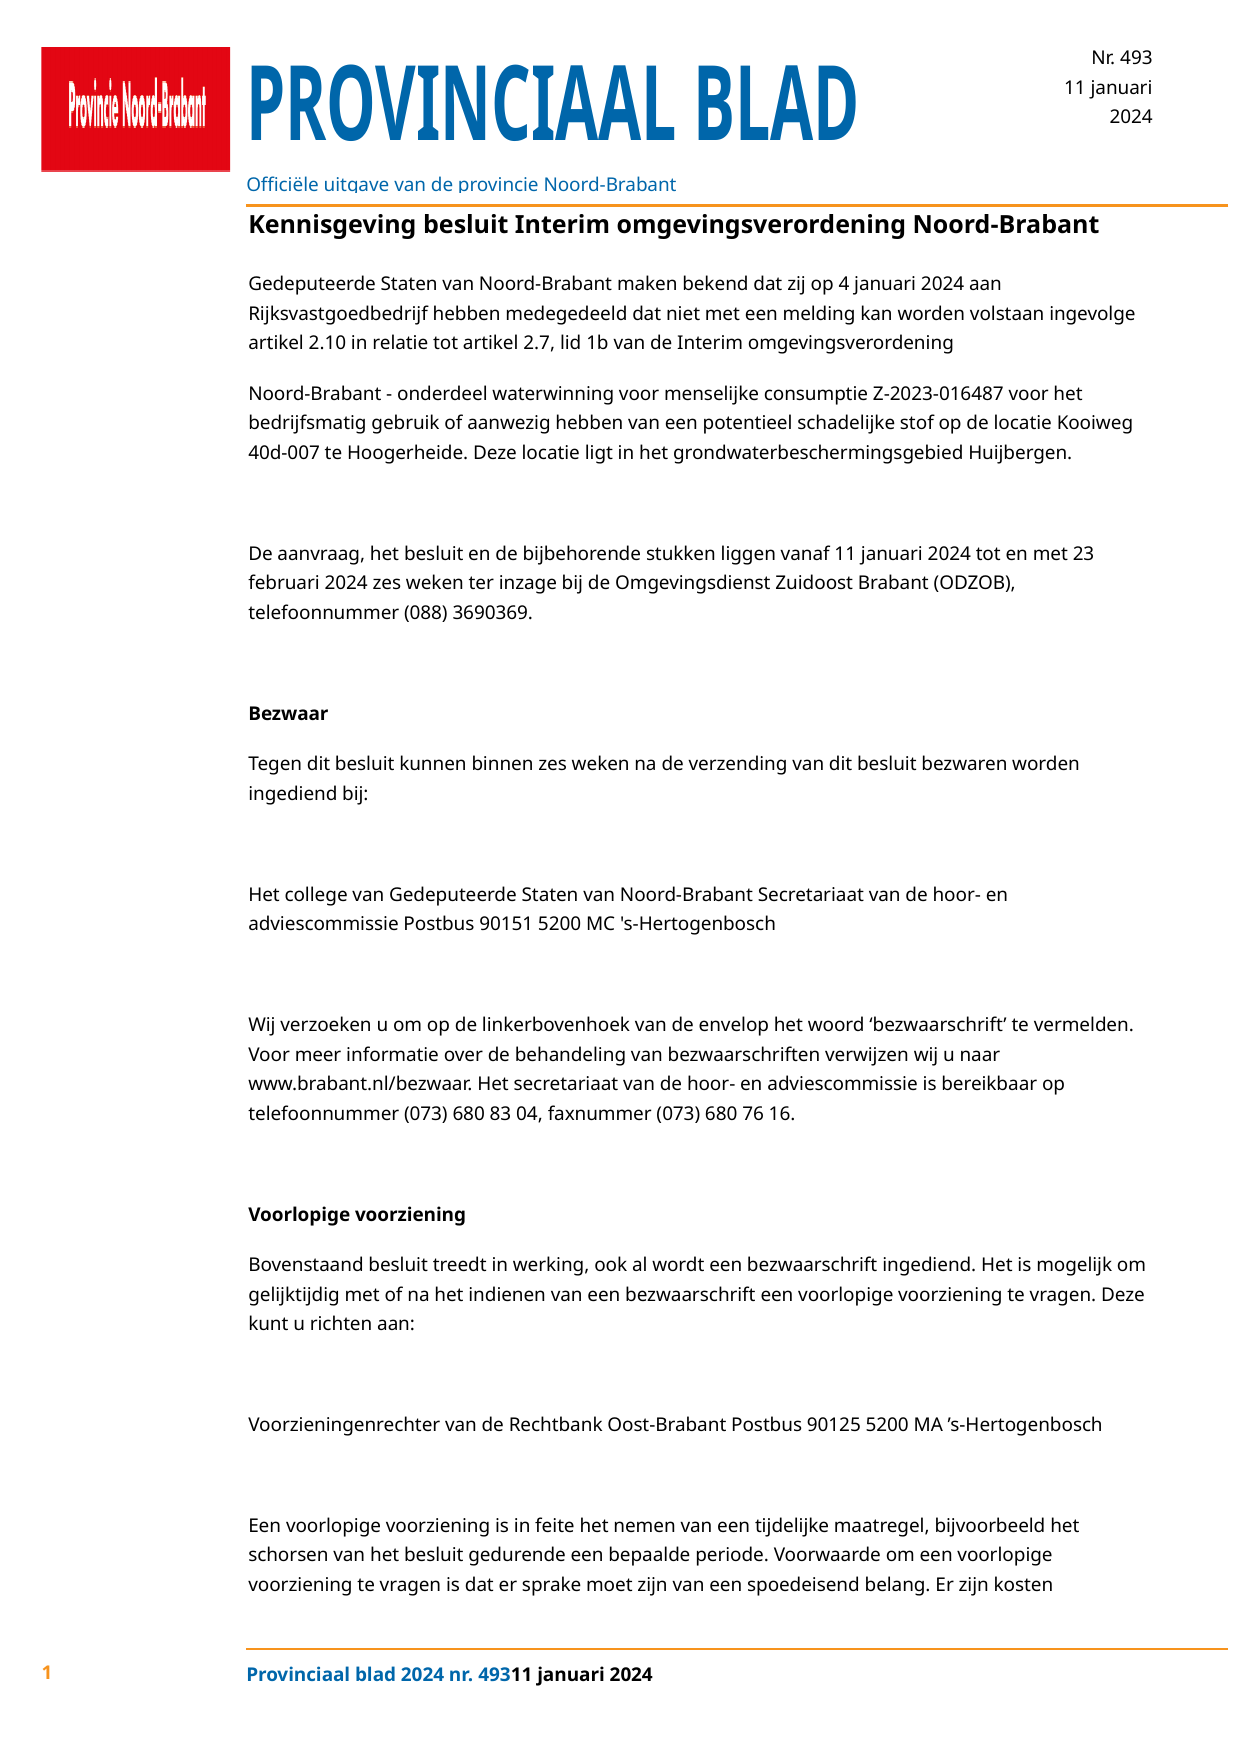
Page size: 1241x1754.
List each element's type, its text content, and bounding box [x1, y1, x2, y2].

picture [41, 47, 231, 172]
text Bezwaar [248, 700, 1152, 726]
text De aanvraag, het besluit en de bijbehorende stukken liggen vanaf 11 januari 2024 tot en met 23 februari 2024 zes weken ter inzage bij de Omgevingsdienst Zuidoost Brabant (ODZOB), telefoonnummer (088) 3690369. [248, 540, 1152, 625]
text Een voorlopige voorziening is in feite het nemen van een tijdelijke maatregel, bijvoorbeeld het schorsen van het besluit gedurende een bepaalde periode. Voorwaarde om een voorlopige voorziening te vragen is dat er sprake moet zijn van een spoedeisend belang. Er zijn kosten [248, 1512, 1152, 1597]
text Het college van Gedeputeerde Staten van Noord-Brabant Secretariaat van de hoor- en adviescommissie Postbus 90151 5200 MC 's-Hertogenbosch [248, 881, 1152, 936]
text Noord-Brabant - onderdeel waterwinning voor menselijke consumptie Z-2023-016487 voor het bedrijfsmatig gebruik of aanwezig hebben van een potentieel schadelijke stof op de locatie Kooiweg 40d-007 te Hoogerheide. Deze locatie ligt in het grondwaterbeschermingsgebied Huijbergen. [248, 380, 1152, 465]
text Voorlopige voorziening [248, 1201, 1152, 1226]
text Bovenstaand besluit treedt in werking, ook al wordt een bezwaarschrift ingediend. Het is mogelijk om gelijktijdig met of na het indienen van een bezwaarschrift een voorlopige voorziening te vragen. Deze kunt u richten aan: [248, 1251, 1152, 1336]
text Tegen dit besluit kunnen binnen zes weken na de verzending van dit besluit bezwaren worden ingediend bij: [248, 750, 1152, 806]
text Wij verzoeken u om op de linkerbovenhoek van de envelop het woord ‘bezwaarschrift’ te vermelden. Voor meer informatie over de behandeling van bezwaarschriften verwijzen wij u naar www.brabant.nl/bezwaar. Het secretariaat van de hoor- en adviescommissie is bereikbaar op telefoonnummer (073) 680 83 04, faxnummer (073) 680 76 16. [248, 1011, 1152, 1126]
text Kennisgeving besluit Interim omgevingsverordening Noord-Brabant [248, 207, 1152, 241]
text Gedeputeerde Staten van Noord-Brabant maken bekend dat zij op 4 januari 2024 aan Rijksvastgoedbedrijf hebben medegedeeld dat niet met een melding kan worden volstaan ingevolge artikel 2.10 in relatie tot artikel 2.7, lid 1b van de Interim omgevingsverordening [248, 270, 1152, 355]
text Voorzieningenrechter van de Rechtbank Oost-Brabant Postbus 90125 5200 MA ’s-Hertogenbosch [248, 1411, 1152, 1437]
